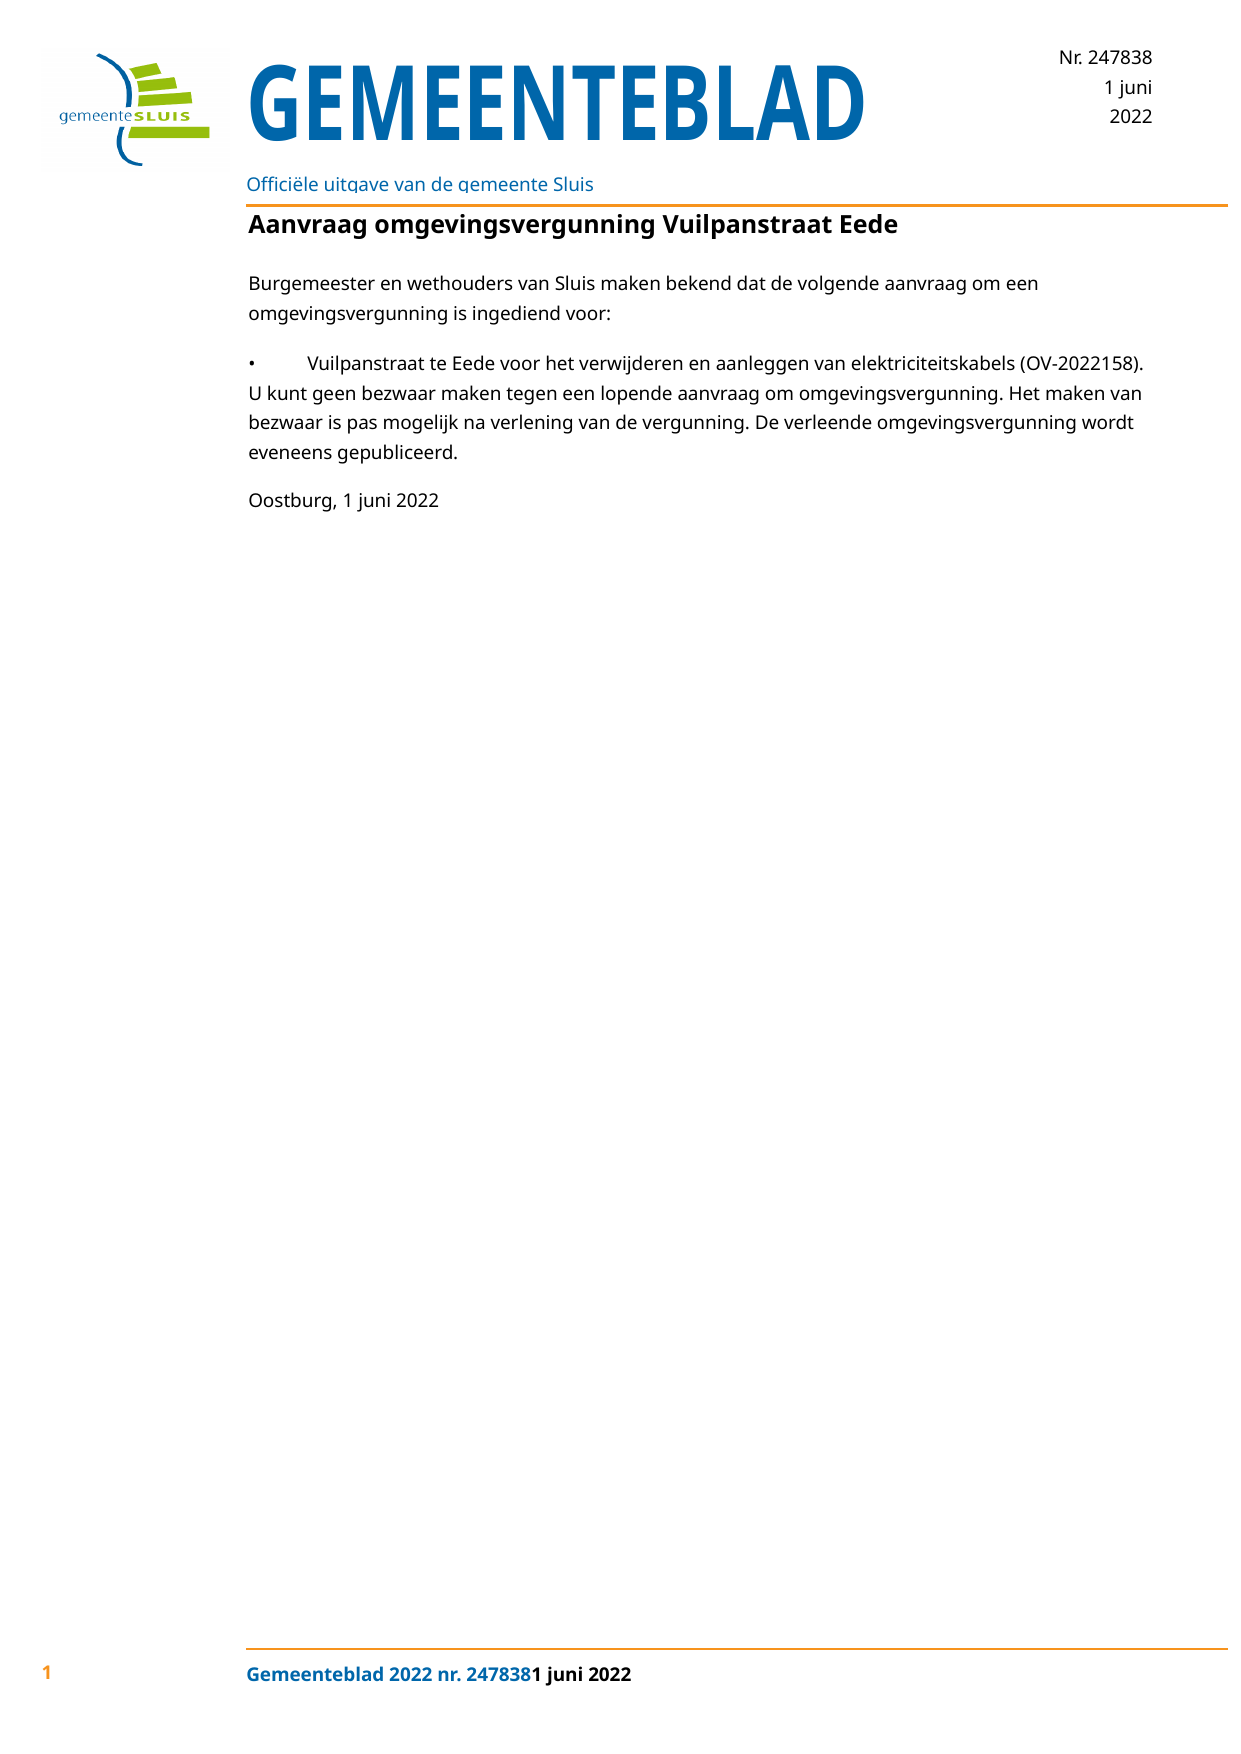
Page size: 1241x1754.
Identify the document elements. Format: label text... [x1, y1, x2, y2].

text Burgemeester en wethouders van Sluis maken bekend dat de volgende aanvraag om een omgevingsvergunning is ingediend voor: [248, 270, 1152, 326]
text U kunt geen bezwaar maken tegen een lopende aanvraag om omgevingsvergunning. Het maken van bezwaar is pas mogelijk na verlening van de vergunning. De verleende omgevingsvergunning wordt eveneens gepubliceerd. [248, 380, 1152, 465]
list Vuilpanstraat te Eede voor het verwijderen en aanleggen van elektriciteitskabels (OV-2022158). [248, 350, 1152, 376]
text Aanvraag omgevingsvergunning Vuilpanstraat Eede [248, 207, 1152, 241]
picture [41, 47, 231, 172]
text Oostburg, 1 juni 2022 [248, 487, 1152, 513]
